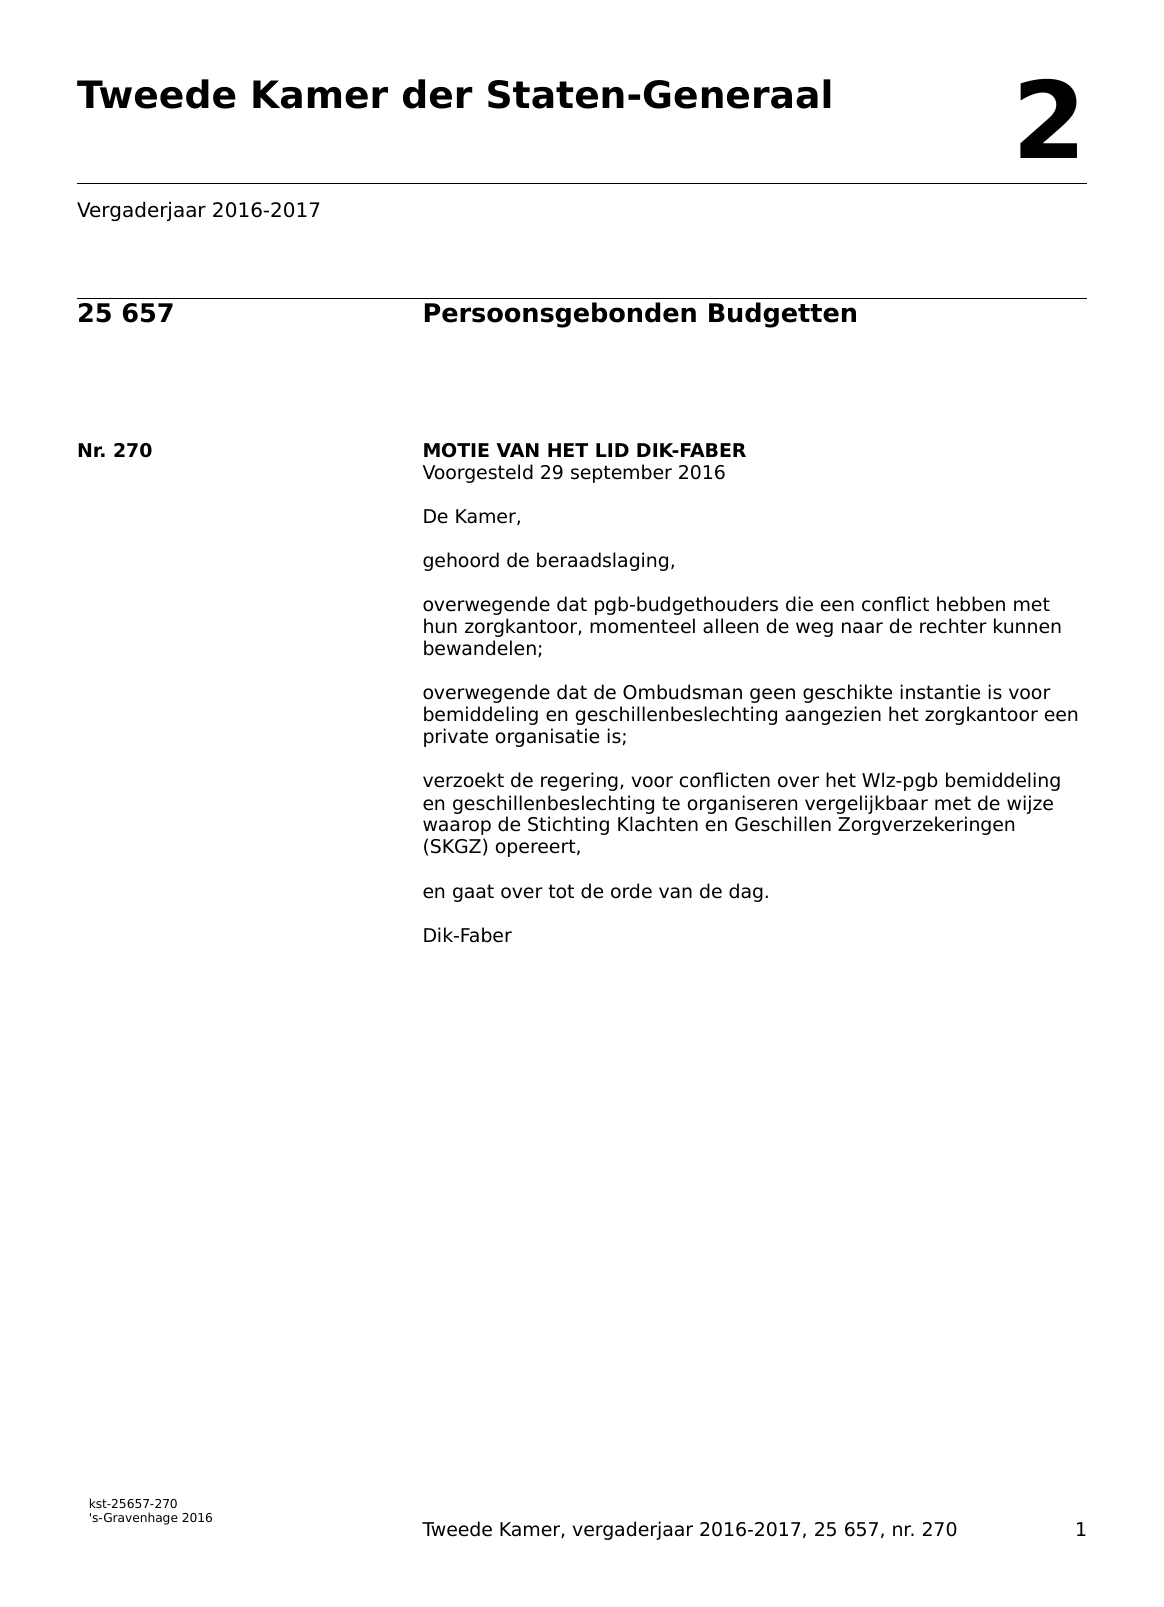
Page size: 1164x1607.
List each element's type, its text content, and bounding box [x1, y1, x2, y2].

text Dik-Faber [422, 925, 1087, 947]
subtitle 25 657 Persoonsgebonden Budgetten [77, 299, 1087, 329]
text en gaat over tot de orde van de dag. [422, 881, 1087, 902]
subtitle Nr. 270 MOTIE VAN HET LID DIK-FABER [77, 440, 1087, 462]
text 's-Gravenhage 2016 [88, 1511, 323, 1525]
table_header Tweede Kamer der Staten-Generaal [77, 59, 886, 183]
text Voorgesteld 29 september 2016 [422, 462, 1087, 484]
table_cell Vergaderjaar 2016-2017 [77, 184, 1087, 298]
text overwegende dat pgb-budgethouders die een conflict hebben met hun zorgkantoor, momenteel alleen de weg naar de rechter kunnen bewandelen; [422, 594, 1087, 660]
text gehoord de beraadslaging, [422, 550, 1087, 572]
table_header 2 [886, 59, 1087, 183]
text overwegende dat de Ombudsman geen geschikte instantie is voor bemiddeling en geschillenbeslechting aangezien het zorgkantoor een private organisatie is; [422, 682, 1087, 748]
text verzoekt de regering, voor conflicten over het Wlz-pgb bemiddeling en geschillenbeslechting te organiseren vergelijkbaar met de wijze waarop de Stichting Klachten en Geschillen Zorgverzekeringen (SKGZ) opereert, [422, 770, 1087, 858]
text De Kamer, [422, 506, 1087, 528]
text kst-25657-270 [88, 1497, 323, 1511]
